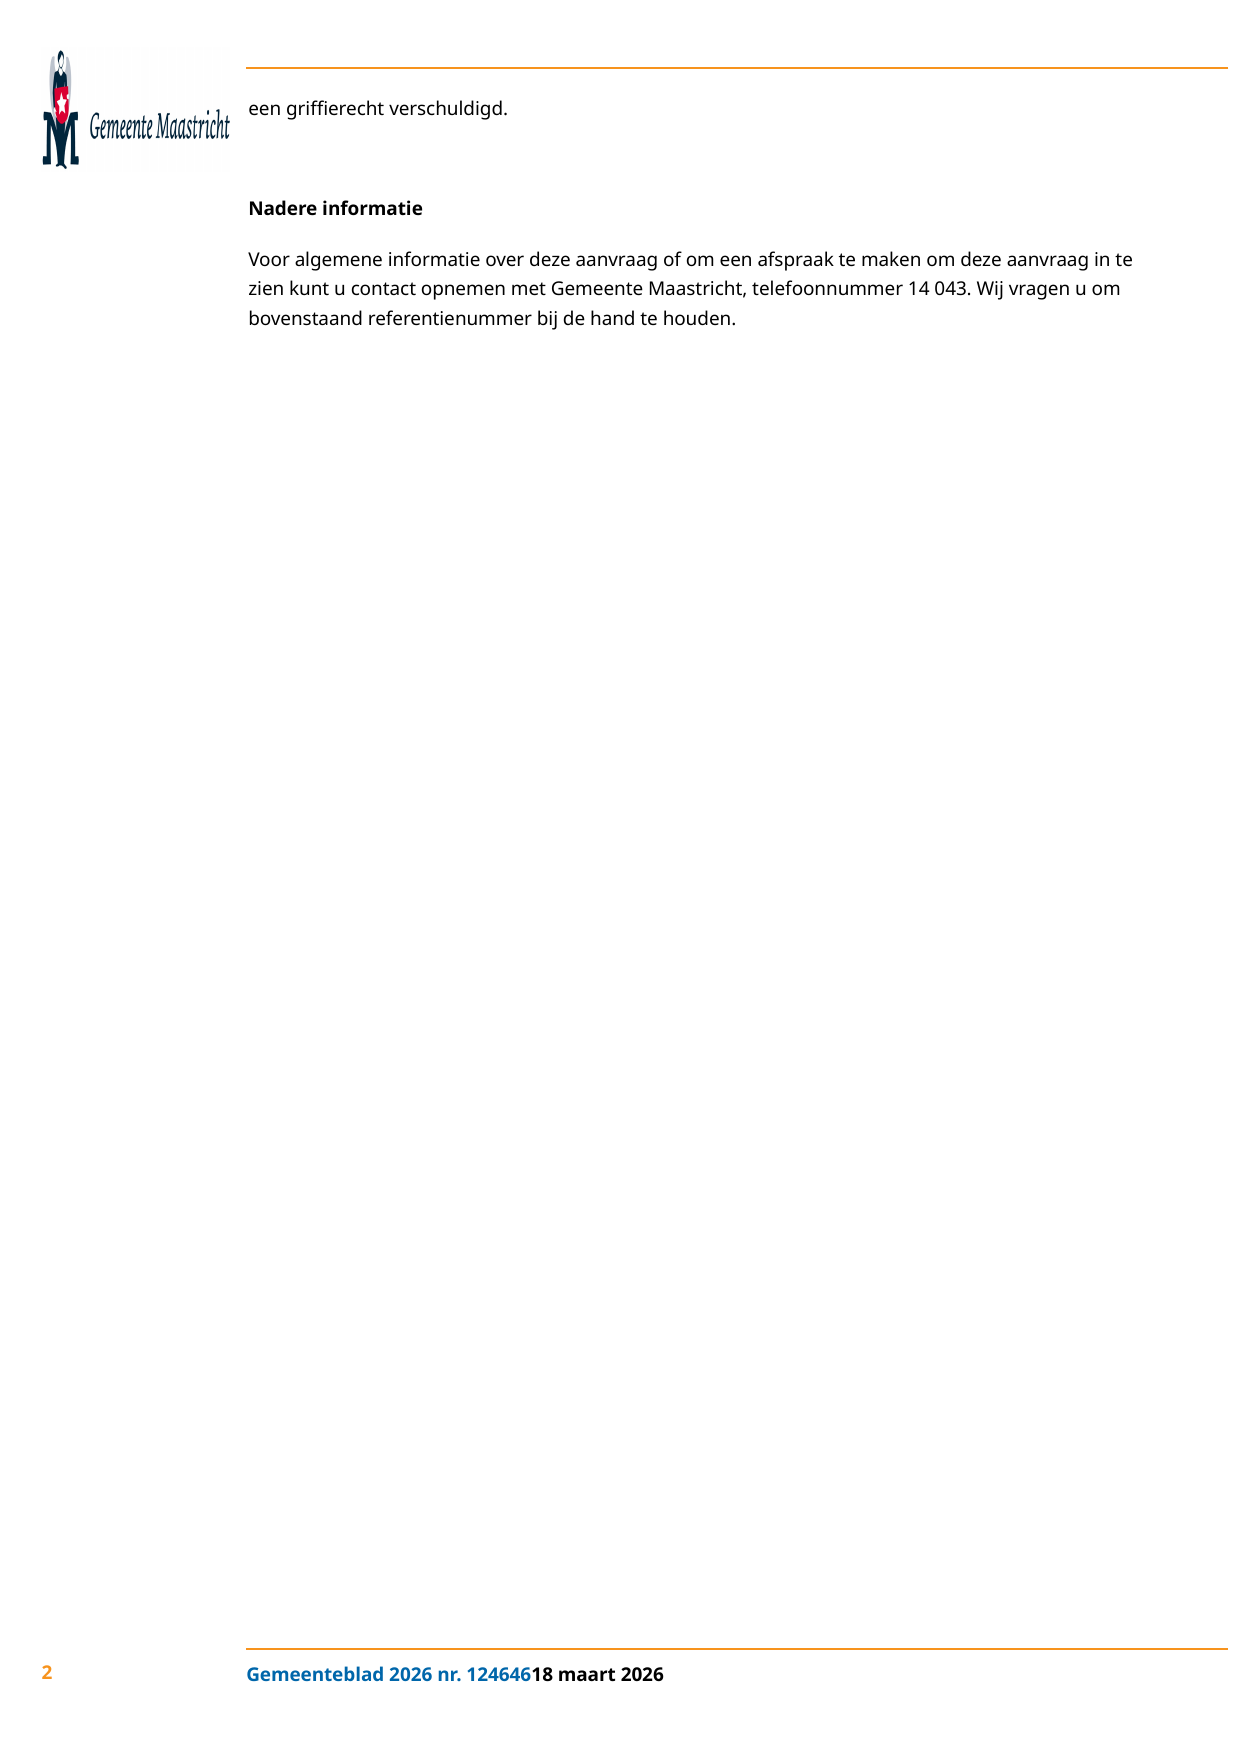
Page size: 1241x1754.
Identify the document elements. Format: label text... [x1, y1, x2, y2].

picture [41, 47, 231, 172]
text Voor algemene informatie over deze aanvraag of om een afspraak te maken om deze aanvraag in te zien kunt u contact opnemen met Gemeente Maastricht, telefoonnummer 14 043. Wij vragen u om bovenstaand referentienummer bij de hand te houden. [248, 246, 1152, 331]
text een griffierecht verschuldigd. [248, 95, 1152, 121]
text Nadere informatie [248, 196, 1152, 221]
